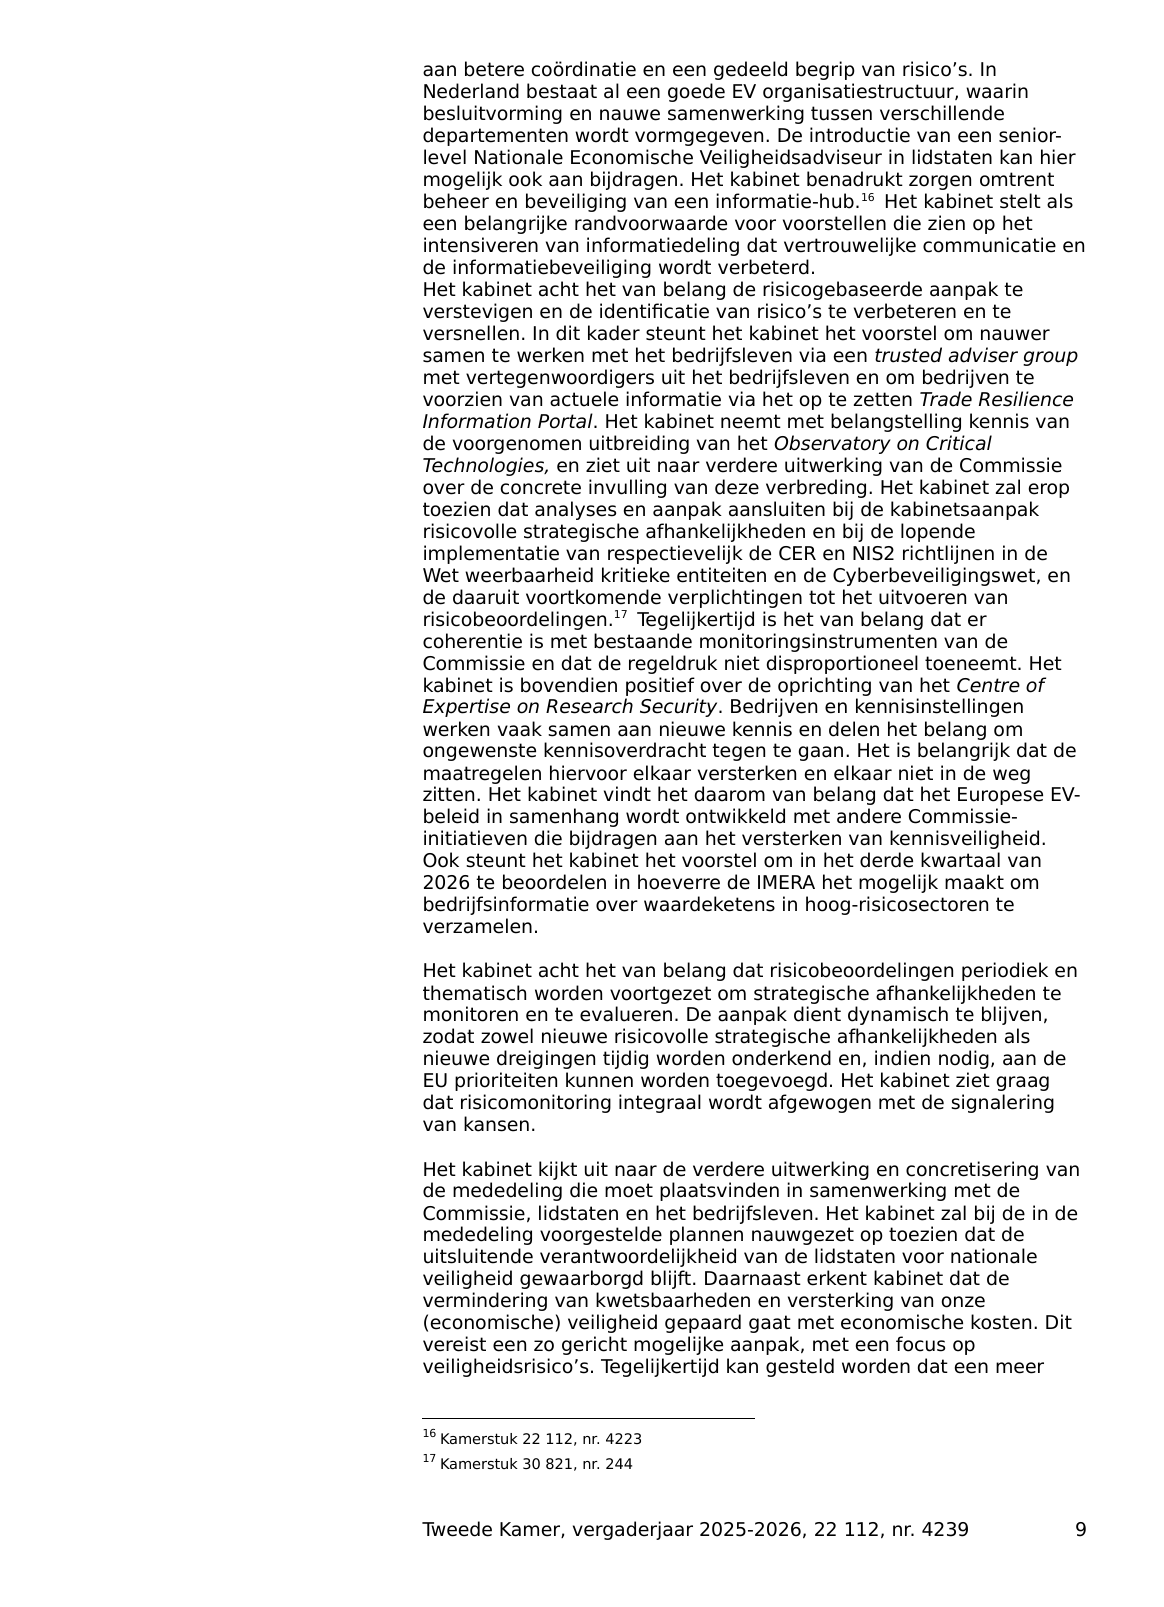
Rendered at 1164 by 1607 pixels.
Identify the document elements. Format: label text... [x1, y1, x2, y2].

text aan betere coördinatie en een gedeeld begrip van risico’s. In Nederland bestaat al een goede EV organisatiestructuur, waarin besluitvorming en nauwe samenwerking tussen verschillende departementen wordt vormgegeven. De introductie van een senior-level Nationale Economische Veiligheidsadviseur in lidstaten kan hier mogelijk ook aan bijdragen. Het kabinet benadrukt zorgen omtrent beheer en beveiliging van een informatie-hub. Het kabinet stelt als een belangrijke randvoorwaarde voor voorstellen die zien op het intensiveren van informatiedeling dat vertrouwelijke communicatie en de informatiebeveiliging wordt verbeterd. [422, 59, 1087, 279]
text Kamerstuk 30 821, nr. 244 [422, 1452, 1087, 1474]
text Kamerstuk 22 112, nr. 4223 [422, 1427, 1087, 1449]
text Het kabinet kijkt uit naar de verdere uitwerking en concretisering van de mededeling die moet plaatsvinden in samenwerking met de Commissie, lidstaten en het bedrijfsleven. Het kabinet zal bij de in de mededeling voorgestelde plannen nauwgezet op toezien dat de uitsluitende verantwoordelijkheid van de lidstaten voor nationale veiligheid gewaarborgd blijft. Daarnaast erkent kabinet dat de vermindering van kwetsbaarheden en versterking van onze (economische) veiligheid gepaard gaat met economische kosten. Dit vereist een zo gericht mogelijke aanpak, met een focus op veiligheidsrisico’s. Tegelijkertijd kan gesteld worden dat een meer [422, 1158, 1087, 1378]
text Het kabinet acht het van belang dat risicobeoordelingen periodiek en thematisch worden voortgezet om strategische afhankelijkheden te monitoren en te evalueren. De aanpak dient dynamisch te blijven, zodat zowel nieuwe risicovolle strategische afhankelijkheden als nieuwe dreigingen tijdig worden onderkend en, indien nodig, aan de EU prioriteiten kunnen worden toegevoegd. Het kabinet ziet graag dat risicomonitoring integraal wordt afgewogen met de signalering van kansen. [422, 960, 1087, 1136]
text Het kabinet acht het van belang de risicogebaseerde aanpak te verstevigen en de identificatie van risico’s te verbeteren en te versnellen. In dit kader steunt het kabinet het voorstel om nauwer samen te werken met het bedrijfsleven via een trusted adviser group met vertegenwoordigers uit het bedrijfsleven en om bedrijven te voorzien van actuele informatie via het op te zetten Trade Resilience Information Portal. Het kabinet neemt met belangstelling kennis van de voorgenomen uitbreiding van het Observatory on Critical Technologies, en ziet uit naar verdere uitwerking van de Commissie over de concrete invulling van deze verbreding. Het kabinet zal erop toezien dat analyses en aanpak aansluiten bij de kabinetsaanpak risicovolle strategische afhankelijkheden en bij de lopende implementatie van respectievelijk de CER en NIS2 richtlijnen in de Wet weerbaarheid kritieke entiteiten en de Cyberbeveiligingswet, en de daaruit voortkomende verplichtingen tot het uitvoeren van risicobeoordelingen. Tegelijkertijd is het van belang dat er coherentie is met bestaande monitoringsinstrumenten van de Commissie en dat de regeldruk niet disproportioneel toeneemt. Het kabinet is bovendien positief over de oprichting van het Centre of Expertise on Research Security. Bedrijven en kennisinstellingen werken vaak samen aan nieuwe kennis en delen het belang om ongewenste kennisoverdracht tegen te gaan. Het is belangrijk dat de maatregelen hiervoor elkaar versterken en elkaar niet in de weg zitten. Het kabinet vindt het daarom van belang dat het Europese EV-beleid in samenhang wordt ontwikkeld met andere Commissie-initiatieven die bijdragen aan het versterken van kennisveiligheid. Ook steunt het kabinet het voorstel om in het derde kwartaal van 2026 te beoordelen in hoeverre de IMERA het mogelijk maakt om bedrijfsinformatie over waardeketens in hoog-risicosectoren te verzamelen. [422, 279, 1087, 938]
